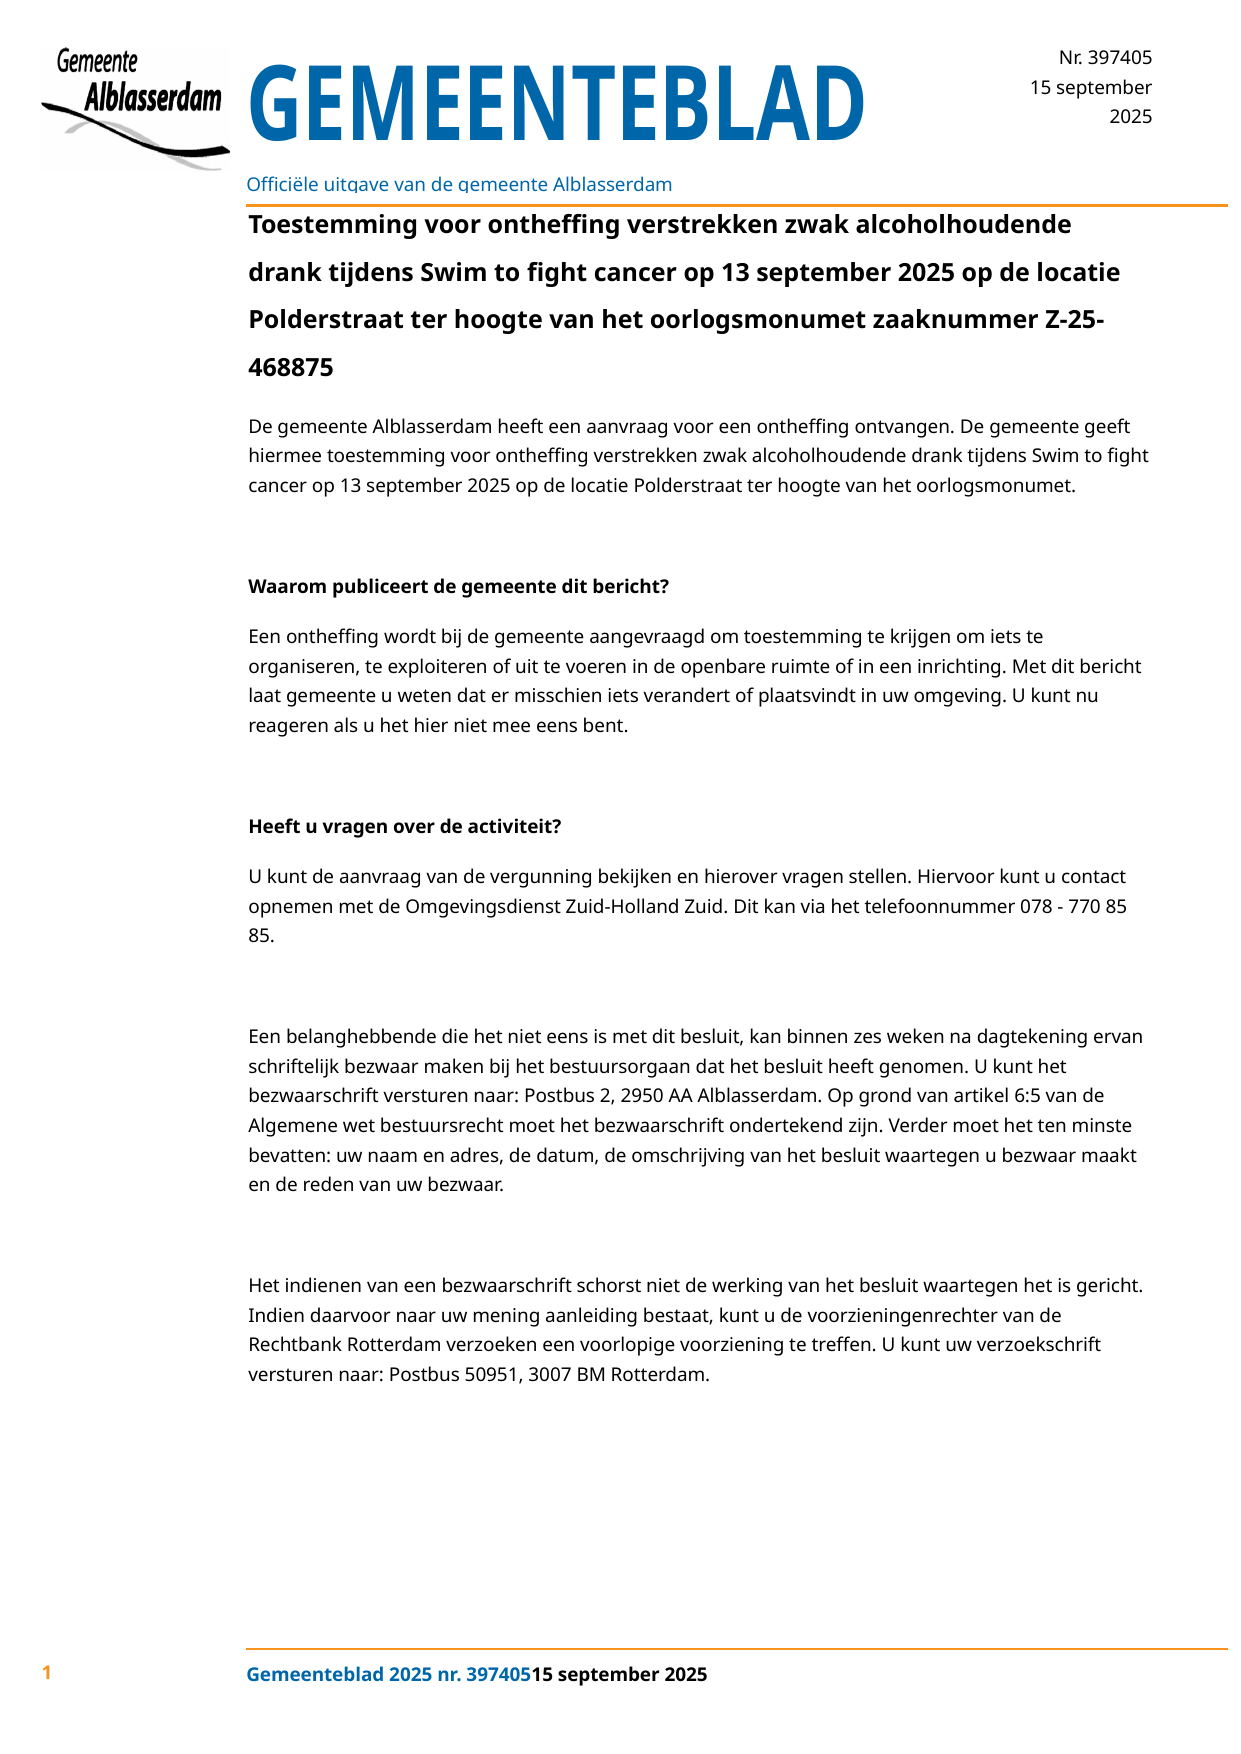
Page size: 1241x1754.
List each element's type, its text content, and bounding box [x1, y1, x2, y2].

text Een belanghebbende die het niet eens is met dit besluit, kan binnen zes weken na dagtekening ervan schriftelijk bezwaar maken bij het bestuursorgaan dat het besluit heeft genomen. U kunt het bezwaarschrift versturen naar: Postbus 2, 2950 AA Alblasserdam. Op grond van artikel 6:5 van de Algemene wet bestuursrecht moet het bezwaarschrift ondertekend zijn. Verder moet het ten minste bevatten: uw naam en adres, de datum, de omschrijving van het besluit waartegen u bezwaar maakt en de reden van uw bezwaar. [248, 1023, 1152, 1197]
text Een ontheffing wordt bij de gemeente aangevraagd om toestemming te krijgen om iets te organiseren, te exploiteren of uit te voeren in de openbare ruimte of in een inrichting. Met dit bericht laat gemeente u weten dat er misschien iets verandert of plaatsvindt in uw omgeving. U kunt nu reageren als u het hier niet mee eens bent. [248, 623, 1152, 738]
text Heeft u vragen over de activiteit? [248, 813, 1152, 839]
text U kunt de aanvraag van de vergunning bekijken en hierover vragen stellen. Hiervoor kunt u contact opnemen met de Omgevingsdienst Zuid-Holland Zuid. Dit kan via het telefoonnummer 078 - 770 85 85. [248, 863, 1152, 948]
text Waarom publiceert de gemeente dit bericht? [248, 573, 1152, 599]
text Het indienen van een bezwaarschrift schorst niet de werking van het besluit waartegen het is gericht. Indien daarvoor naar uw mening aanleiding bestaat, kunt u de voorzieningenrechter van de Rechtbank Rotterdam verzoeken een voorlopige voorziening te treffen. U kunt uw verzoekschrift versturen naar: Postbus 50951, 3007 BM Rotterdam. [248, 1272, 1152, 1387]
text Toestemming voor ontheffing verstrekken zwak alcoholhoudende drank tijdens Swim to fight cancer op 13 september 2025 op de locatie Polderstraat ter hoogte van het oorlogsmonumet zaaknummer Z-25-468875 [248, 207, 1152, 384]
picture [41, 47, 231, 172]
text De gemeente Alblasserdam heeft een aanvraag voor een ontheffing ontvangen. De gemeente geeft hiermee toestemming voor ontheffing verstrekken zwak alcoholhoudende drank tijdens Swim to fight cancer op 13 september 2025 op de locatie Polderstraat ter hoogte van het oorlogsmonumet. [248, 413, 1152, 498]
